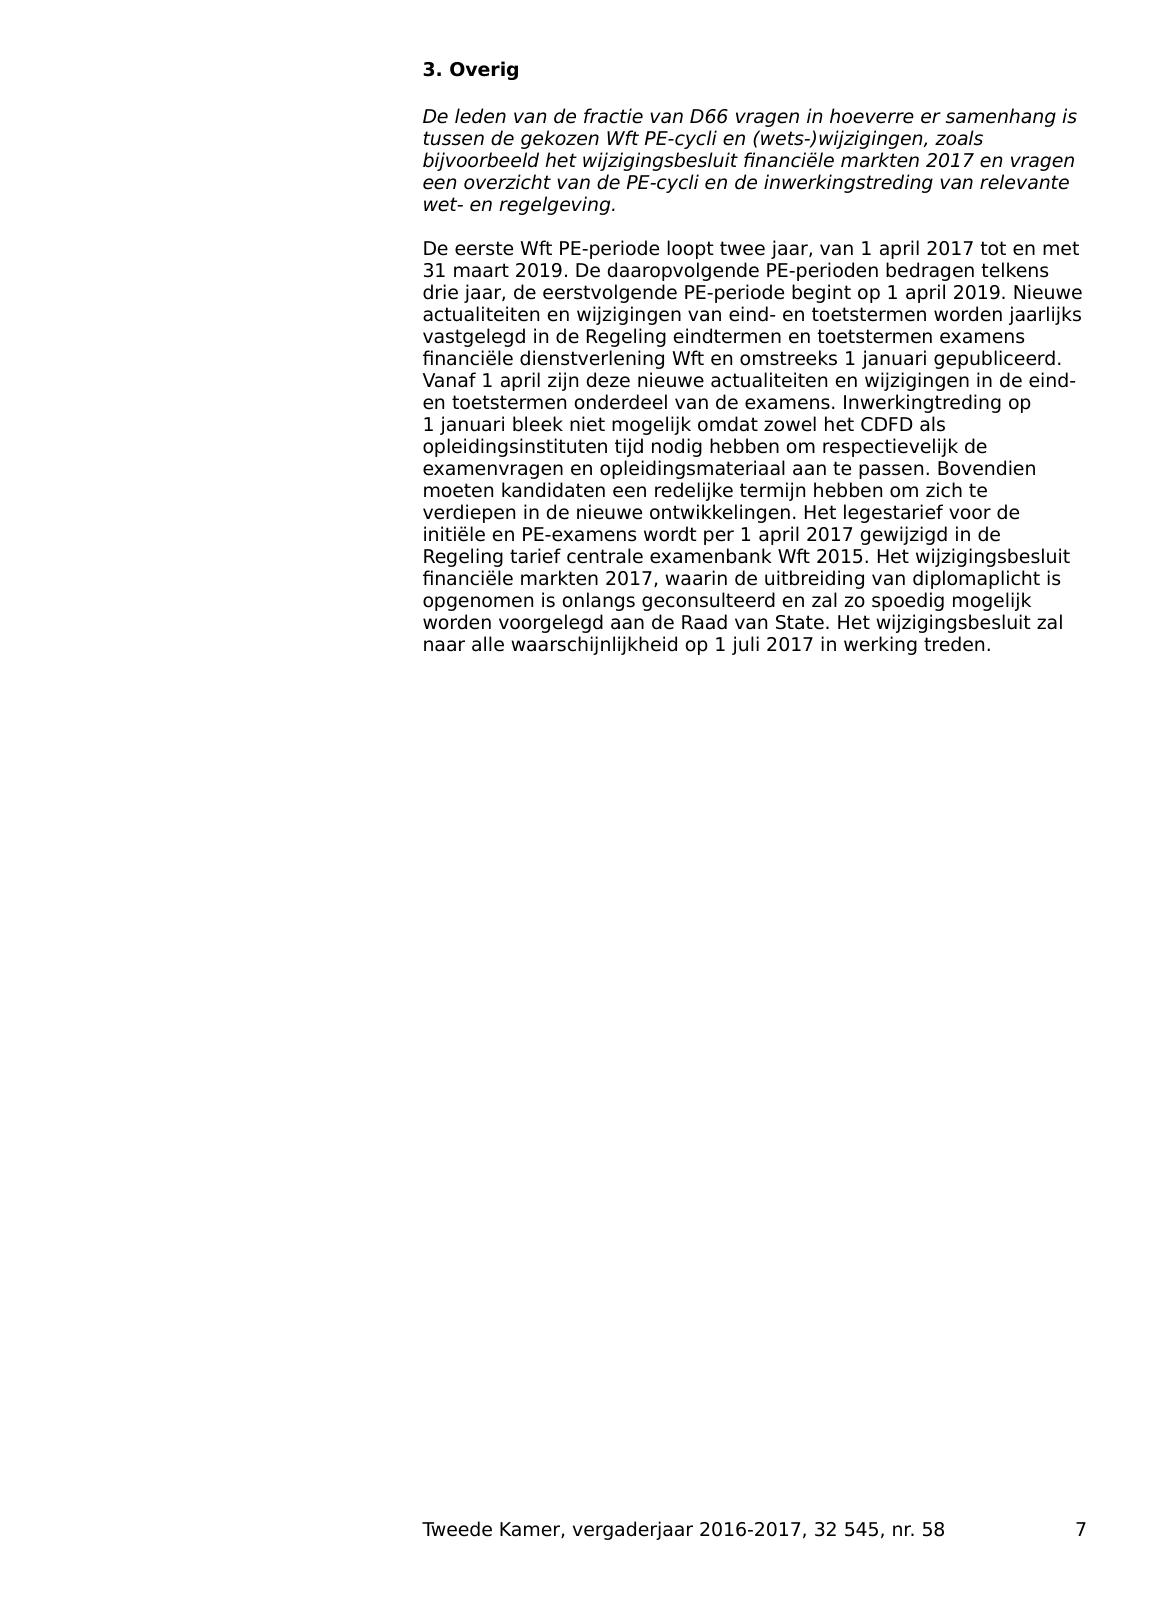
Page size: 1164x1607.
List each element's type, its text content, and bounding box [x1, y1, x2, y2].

text De leden van de fractie van D66 vragen in hoeverre er samenhang is tussen de gekozen Wft PE-cycli en (wets-)wijzigingen, zoals bijvoorbeeld het wijzigingsbesluit financiële markten 2017 en vragen een overzicht van de PE-cycli en de inwerkingstreding van relevante wet- en regelgeving. [422, 106, 1087, 216]
text De eerste Wft PE-periode loopt twee jaar, van 1 april 2017 tot en met 31 maart 2019. De daaropvolgende PE-perioden bedragen telkens drie jaar, de eerstvolgende PE-periode begint op 1 april 2019. Nieuwe actualiteiten en wijzigingen van eind- en toetstermen worden jaarlijks vastgelegd in de Regeling eindtermen en toetstermen examens financiële dienstverlening Wft en omstreeks 1 januari gepubliceerd. Vanaf 1 april zijn deze nieuwe actualiteiten en wijzigingen in de eind- en toetstermen onderdeel van de examens. Inwerkingtreding op 1 januari bleek niet mogelijk omdat zowel het CDFD als opleidingsinstituten tijd nodig hebben om respectievelijk de examenvragen en opleidingsmateriaal aan te passen. Bovendien moeten kandidaten een redelijke termijn hebben om zich te verdiepen in de nieuwe ontwikkelingen. Het legestarief voor de initiële en PE-examens wordt per 1 april 2017 gewijzigd in de Regeling tarief centrale examenbank Wft 2015. Het wijzigingsbesluit financiële markten 2017, waarin de uitbreiding van diplomaplicht is opgenomen is onlangs geconsulteerd en zal zo spoedig mogelijk worden voorgelegd aan de Raad van State. Het wijzigingsbesluit zal naar alle waarschijnlijkheid op 1 juli 2017 in werking treden. [422, 238, 1087, 656]
subtitle 3. Overig [422, 59, 1087, 81]
